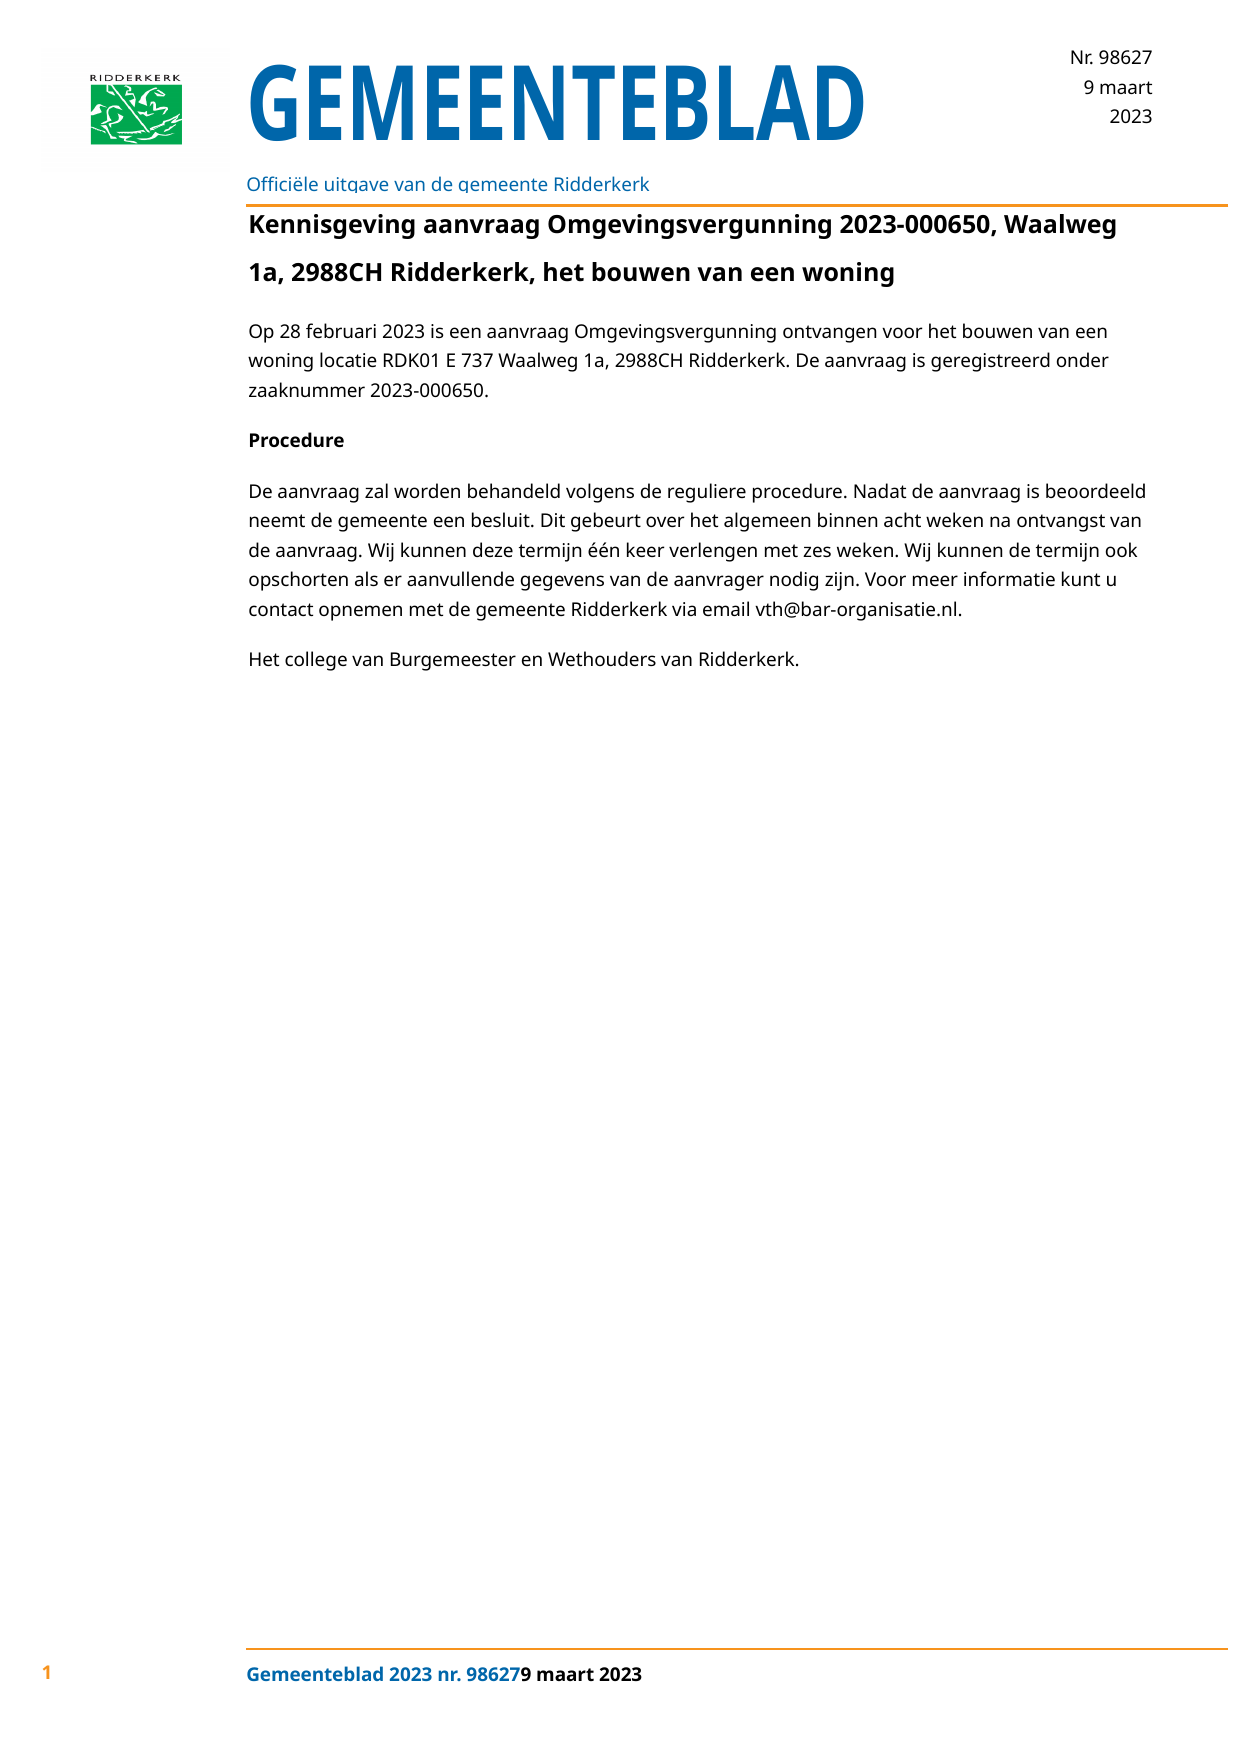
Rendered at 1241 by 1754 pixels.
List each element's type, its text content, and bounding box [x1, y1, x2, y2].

text De aanvraag zal worden behandeld volgens de reguliere procedure. Nadat de aanvraag is beoordeeld neemt de gemeente een besluit. Dit gebeurt over het algemeen binnen acht weken na ontvangst van de aanvraag. Wij kunnen deze termijn één keer verlengen met zes weken. Wij kunnen de termijn ook opschorten als er aanvullende gegevens van de aanvrager nodig zijn. Voor meer informatie kunt u contact opnemen met de gemeente Ridderkerk via email vth@bar-organisatie.nl. [248, 478, 1152, 622]
text Het college van Burgemeester en Wethouders van Ridderkerk. [248, 647, 1152, 672]
text Kennisgeving aanvraag Omgevingsvergunning 2023-000650, Waalweg 1a, 2988CH Ridderkerk, het bouwen van een woning [248, 207, 1152, 288]
text Op 28 februari 2023 is een aanvraag Omgevingsvergunning ontvangen voor het bouwen van een woning locatie RDK01 E 737 Waalweg 1a, 2988CH Ridderkerk. De aanvraag is geregistreerd onder zaaknummer 2023-000650. [248, 318, 1152, 403]
picture [41, 47, 231, 172]
text Procedure [248, 427, 1152, 453]
